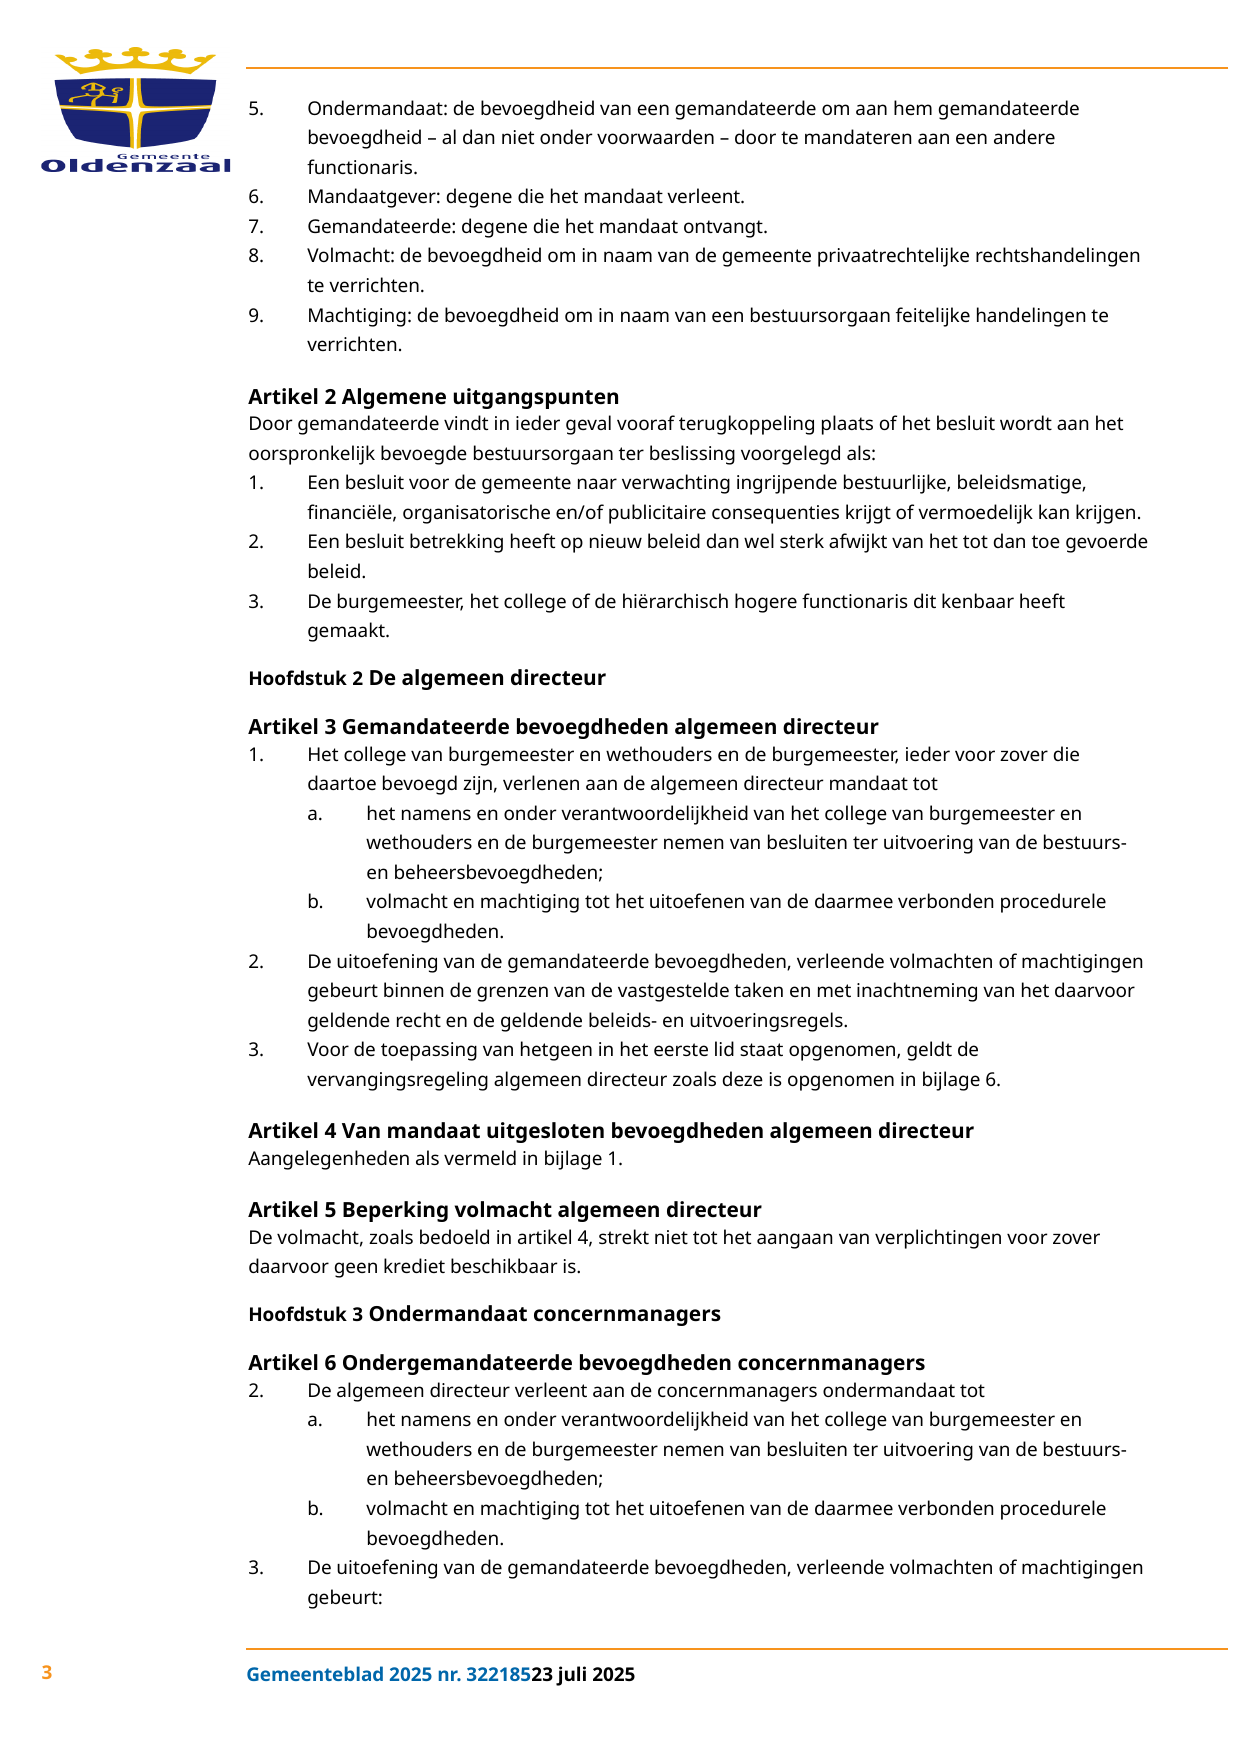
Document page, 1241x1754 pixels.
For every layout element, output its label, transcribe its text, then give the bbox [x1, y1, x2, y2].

list Machtiging: de bevoegdheid om in naam van een bestuursorgaan feitelijke handelingen te verrichten. [248, 302, 1152, 357]
list Een besluit betrekking heeft op nieuw beleid dan wel sterk afwijkt van het tot dan toe gevoerde beleid. [248, 529, 1152, 584]
text Artikel 6 Ondergemandateerde bevoegdheden concernmanagers [248, 1348, 1152, 1377]
list het namens en onder verantwoordelijkheid van het college van burgemeester en wethouders en de burgemeester nemen van besluiten ter uitvoering van de bestuurs- en beheersbevoegdheden; [307, 1406, 1152, 1491]
list Voor de toepassing van hetgeen in het eerste lid staat opgenomen, geldt de vervangingsregeling algemeen directeur zoals deze is opgenomen in bijlage 6. [248, 1037, 1152, 1092]
list volmacht en machtiging tot het uitoefenen van de daarmee verbonden procedurele bevoegdheden. [307, 889, 1152, 944]
text Hoofdstuk 3 Ondermandaat concernmanagers [248, 1299, 1152, 1327]
text Door gemandateerde vindt in ieder geval vooraf terugkoppeling plaats of het besluit wordt aan het oorspronkelijk bevoegde bestuursorgaan ter beslissing voorgelegd als: [248, 410, 1152, 466]
list Het college van burgemeester en wethouders en de burgemeester, ieder voor zover die daartoe bevoegd zijn, verlenen aan de algemeen directeur mandaat tot [248, 741, 1152, 796]
list Volmacht: de bevoegdheid om in naam van de gemeente privaatrechtelijke rechtshandelingen te verrichten. [248, 243, 1152, 298]
list De burgemeester, het college of de hiërarchisch hogere functionaris dit kenbaar heeft gemaakt. [248, 588, 1152, 643]
list Een besluit voor de gemeente naar verwachting ingrijpende bestuurlijke, beleidsmatige, financiële, organisatorische en/of publicitaire consequenties krijgt of vermoedelijk kan krijgen. [248, 469, 1152, 525]
list Gemandateerde: degene die het mandaat ontvangt. [248, 213, 1152, 239]
text Artikel 5 Beperking volmacht algemeen directeur [248, 1195, 1152, 1224]
text Artikel 4 Van mandaat uitgesloten bevoegdheden algemeen directeur [248, 1117, 1152, 1145]
picture [41, 47, 231, 172]
list De uitoefening van de gemandateerde bevoegdheden, verleende volmachten of machtigingen gebeurt: [248, 1554, 1152, 1609]
list Ondermandaat: de bevoegdheid van een gemandateerde om aan hem gemandateerde bevoegdheid – al dan niet onder voorwaarden – door te mandateren aan een andere functionaris. [248, 95, 1152, 180]
text Artikel 3 Gemandateerde bevoegdheden algemeen directeur [248, 712, 1152, 741]
list volmacht en machtiging tot het uitoefenen van de daarmee verbonden procedurele bevoegdheden. [307, 1495, 1152, 1550]
text De volmacht, zoals bedoeld in artikel 4, strekt niet tot het aangaan van verplichtingen voor zover daarvoor geen krediet beschikbaar is. [248, 1224, 1152, 1279]
text Artikel 2 Algemene uitgangspunten [248, 382, 1152, 410]
list De uitoefening van de gemandateerde bevoegdheden, verleende volmachten of machtigingen gebeurt binnen de grenzen van de vastgestelde taken en met inachtneming van het daarvoor geldende recht en de geldende beleids- en uitvoeringsregels. [248, 948, 1152, 1033]
list het namens en onder verantwoordelijkheid van het college van burgemeester en wethouders en de burgemeester nemen van besluiten ter uitvoering van de bestuurs- en beheersbevoegdheden; [307, 800, 1152, 885]
text Aangelegenheden als vermeld in bijlage 1. [248, 1145, 1152, 1171]
list Mandaatgever: degene die het mandaat verleent. [248, 183, 1152, 209]
text Hoofdstuk 2 De algemeen directeur [248, 663, 1152, 691]
list De algemeen directeur verleent aan de concernmanagers ondermandaat tot [248, 1377, 1152, 1402]
